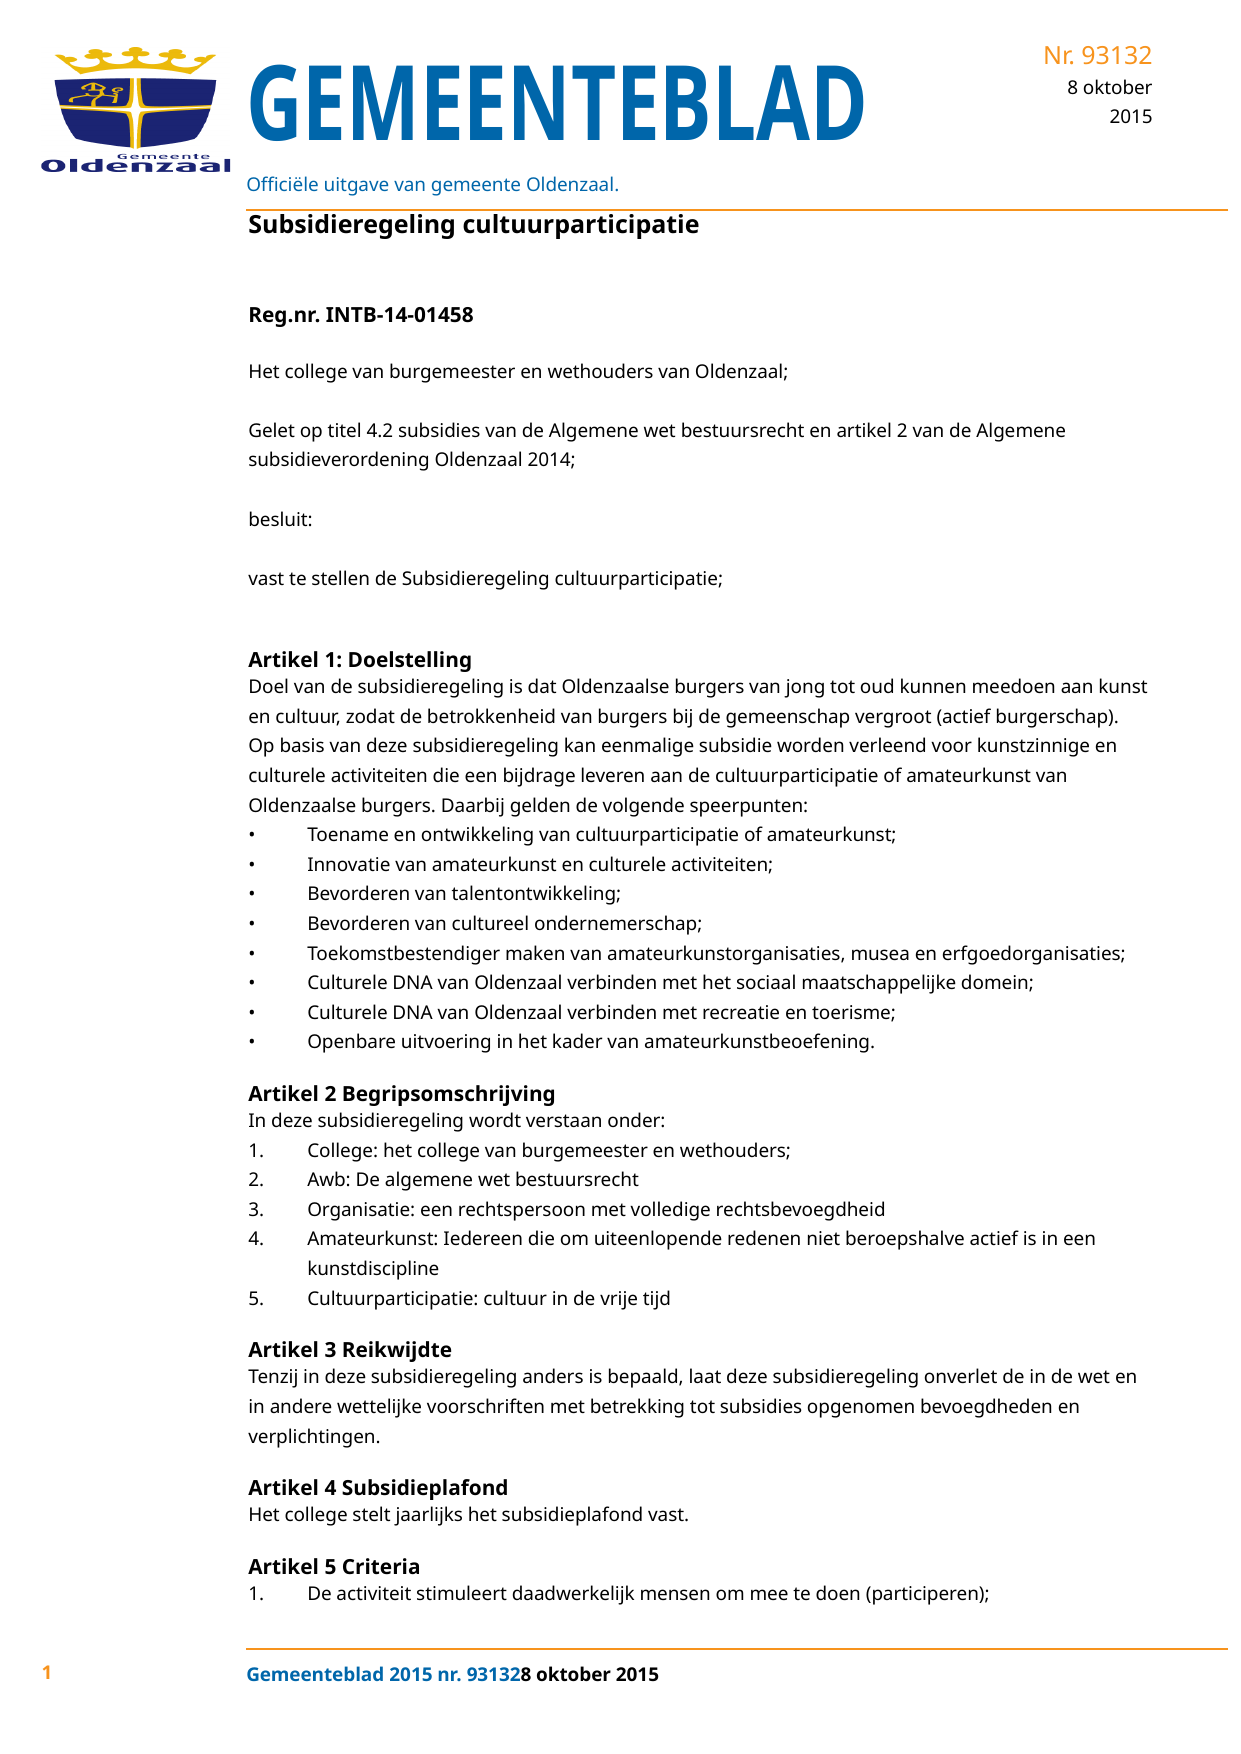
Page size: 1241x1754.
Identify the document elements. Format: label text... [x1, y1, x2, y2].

text Subsidieregeling cultuurparticipatie [248, 211, 1152, 241]
list Culturele DNA van Oldenzaal verbinden met het sociaal maatschappelijke domein; [248, 969, 1152, 995]
list De activiteit stimuleert daadwerkelijk mensen om mee te doen (participeren); [248, 1581, 1152, 1606]
list Innovatie van amateurkunst en culturele activiteiten; [248, 851, 1152, 877]
list College: het college van burgemeester en wethouders; [248, 1137, 1152, 1163]
text Artikel 3 Reikwijdte [248, 1335, 1152, 1364]
text Doel van de subsidieregeling is dat Oldenzaalse burgers van jong tot oud kunnen meedoen aan kunst en cultuur, zodat de betrokkenheid van burgers bij de gemeenschap vergroot (actief burgerschap). [248, 673, 1152, 729]
text Tenzij in deze subsidieregeling anders is bepaald, laat deze subsidieregeling onverlet de in de wet en in andere wettelijke voorschriften met betrekking tot subsidies opgenomen bevoegdheden en verplichtingen. [248, 1364, 1152, 1448]
text Artikel 5 Criteria [248, 1552, 1152, 1581]
text Het college stelt jaarlijks het subsidieplafond vast. [248, 1502, 1152, 1527]
list Bevorderen van cultureel ondernemerschap; [248, 910, 1152, 936]
text Artikel 2 Begripsomschrijving [248, 1079, 1152, 1107]
list Organisatie: een rechtspersoon met volledige rechtsbevoegdheid [248, 1196, 1152, 1222]
text Artikel 1: Doelstelling [248, 645, 1152, 673]
list Openbare uitvoering in het kader van amateurkunstbeoefening. [248, 1028, 1152, 1054]
list Amateurkunst: Iedereen die om uiteenlopende redenen niet beroepshalve actief is in een kunstdiscipline [248, 1226, 1152, 1281]
text Artikel 4 Subsidieplafond [248, 1473, 1152, 1502]
list Culturele DNA van Oldenzaal verbinden met recreatie en toerisme; [248, 999, 1152, 1024]
list Bevorderen van talentontwikkeling; [248, 881, 1152, 906]
list Toekomstbestendiger maken van amateurkunstorganisaties, musea en erfgoedorganisaties; [248, 940, 1152, 965]
text Reg.nr. INTB-14-01458 [248, 300, 1152, 328]
text Op basis van deze subsidieregeling kan eenmalige subsidie worden verleend voor kunstzinnige en culturele activiteiten die een bijdrage leveren aan de cultuurparticipatie of amateurkunst van Oldenzaalse burgers. Daarbij gelden de volgende speerpunten: [248, 733, 1152, 817]
text Gelet op titel 4.2 subsidies van de Algemene wet bestuursrecht en artikel 2 van de Algemene subsidieverordening Oldenzaal 2014; [248, 417, 1152, 472]
text In deze subsidieregeling wordt verstaan onder: [248, 1107, 1152, 1133]
text Het college van burgemeester en wethouders van Oldenzaal; [248, 358, 1152, 384]
list Awb: De algemene wet bestuursrecht [248, 1166, 1152, 1192]
list Toename en ontwikkeling van cultuurparticipatie of amateurkunst; [248, 821, 1152, 847]
picture [41, 47, 231, 172]
text besluit: [248, 506, 1152, 532]
text vast te stellen de Subsidieregeling cultuurparticipatie; [248, 565, 1152, 591]
list Cultuurparticipatie: cultuur in de vrije tijd [248, 1285, 1152, 1311]
